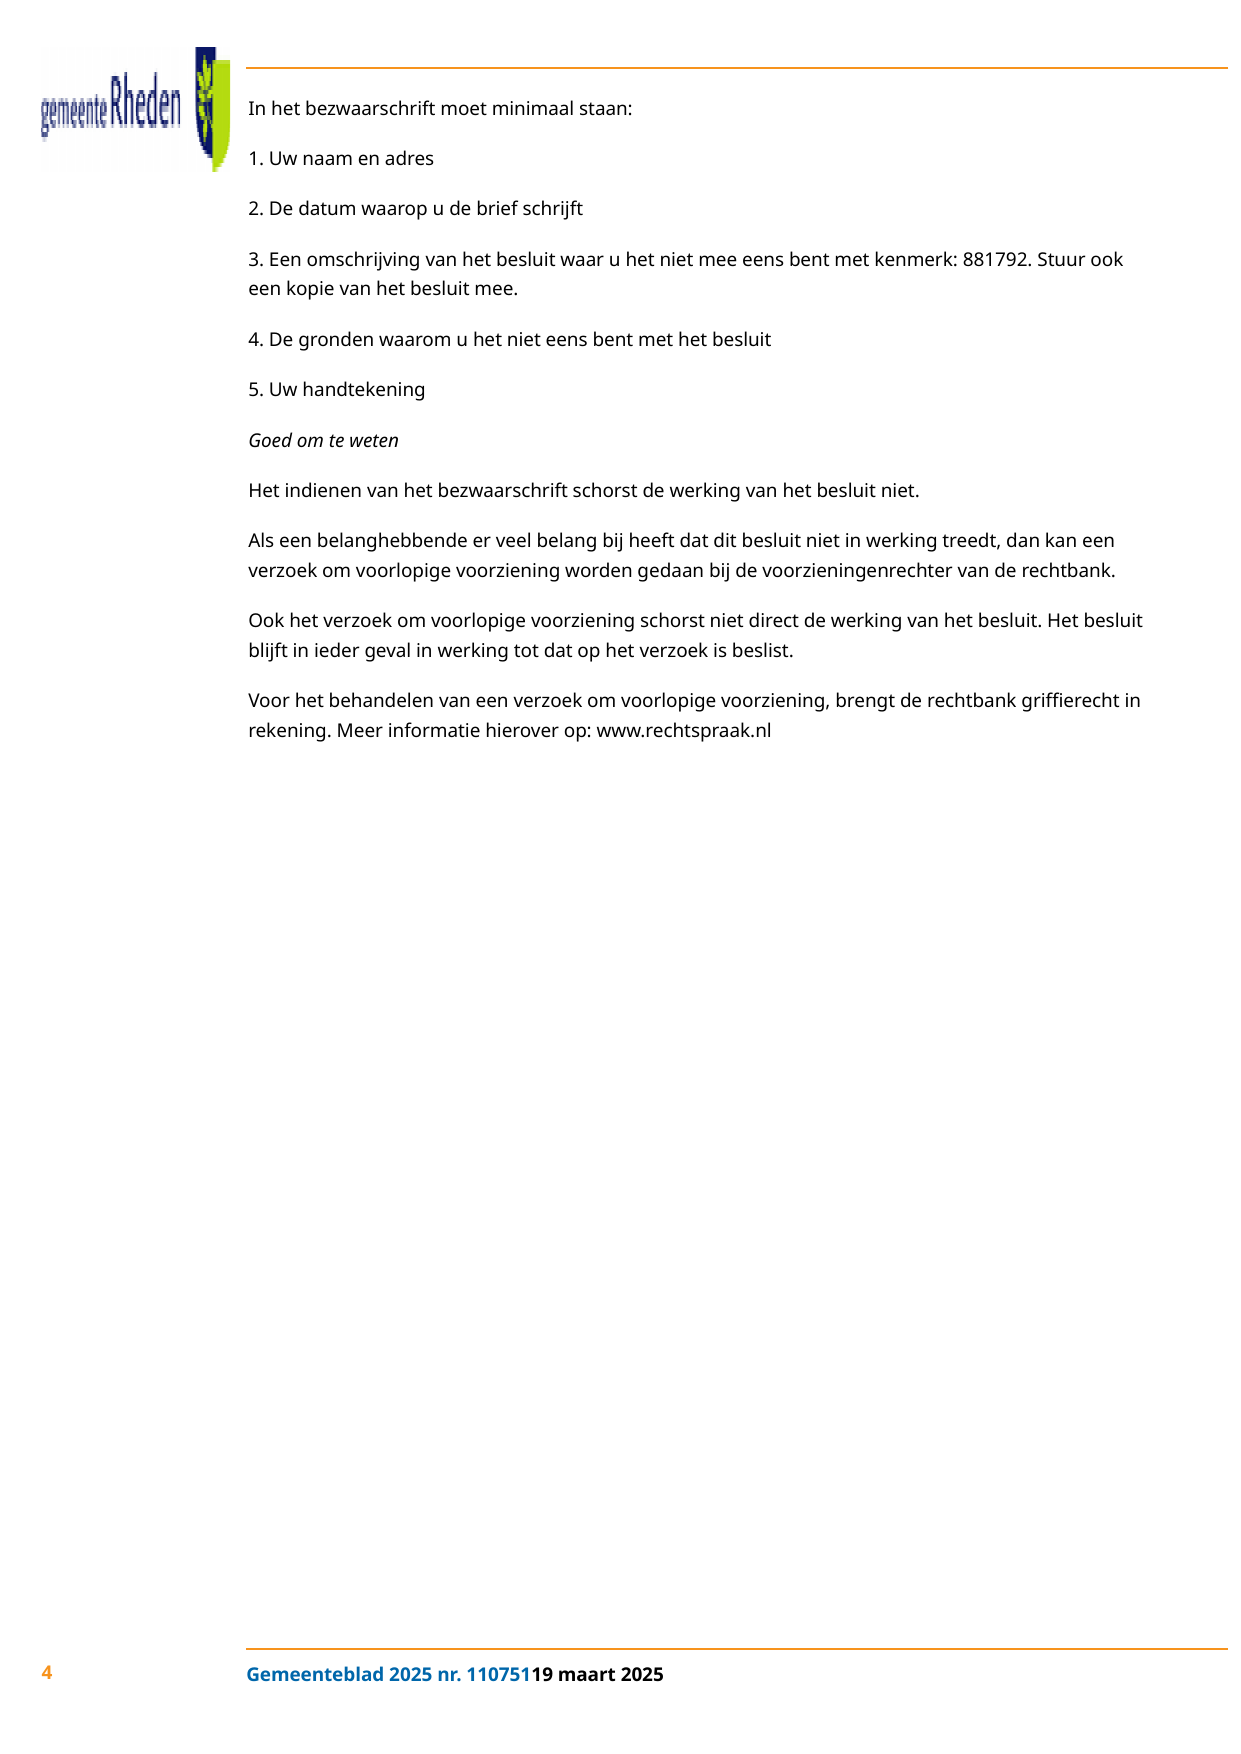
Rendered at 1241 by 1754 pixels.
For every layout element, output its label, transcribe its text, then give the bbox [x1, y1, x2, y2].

text Ook het verzoek om voorlopige voorziening schorst niet direct de werking van het besluit. Het besluit blijft in ieder geval in werking tot dat op het verzoek is beslist. [248, 608, 1152, 663]
text In het bezwaarschrift moet minimaal staan: [248, 95, 1152, 121]
text 5. Uw handtekening [248, 376, 1152, 402]
text Als een belanghebbende er veel belang bij heeft dat dit besluit niet in werking treedt, dan kan een verzoek om voorlopige voorziening worden gedaan bij de voorzieningenrechter van de rechtbank. [248, 528, 1152, 583]
text Het indienen van het bezwaarschrift schorst de werking van het besluit niet. [248, 477, 1152, 503]
text 1. Uw naam en adres [248, 145, 1152, 171]
text Goed om te weten [248, 427, 1152, 453]
text Voor het behandelen van een verzoek om voorlopige voorziening, brengt de rechtbank griffierecht in rekening. Meer informatie hierover op: www.rechtspraak.nl [248, 688, 1152, 743]
text 2. De datum waarop u de brief schrijft [248, 196, 1152, 221]
text 4. De gronden waarom u het niet eens bent met het besluit [248, 326, 1152, 352]
text 3. Een omschrijving van het besluit waar u het niet mee eens bent met kenmerk: 881792. Stuur ook een kopie van het besluit mee. [248, 246, 1152, 301]
picture [41, 47, 231, 172]
